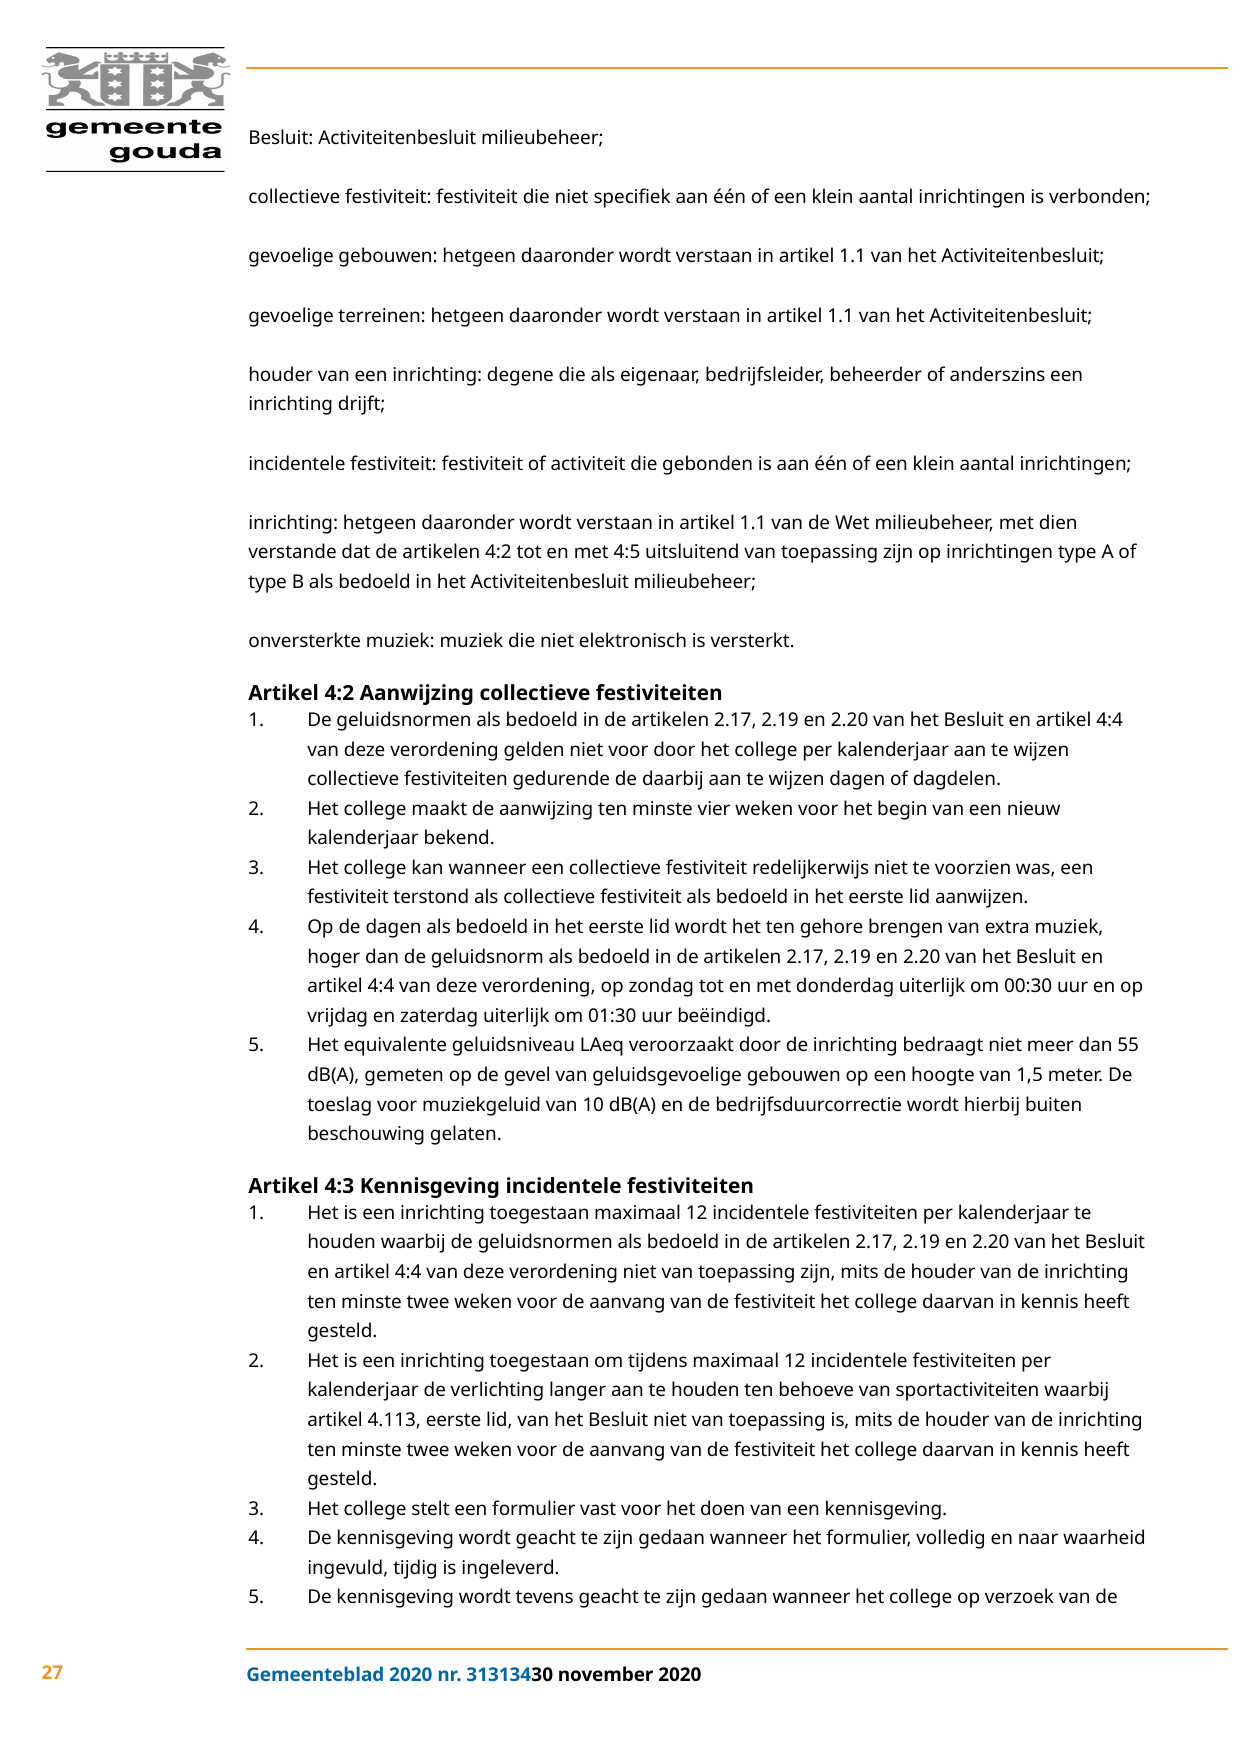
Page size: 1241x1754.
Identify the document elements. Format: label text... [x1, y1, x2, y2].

text gevoelige terreinen: hetgeen daaronder wordt verstaan in artikel 1.1 van het Activiteitenbesluit; [248, 302, 1152, 328]
text Besluit: Activiteitenbesluit milieubeheer; [248, 124, 1152, 150]
list Het is een inrichting toegestaan maximaal 12 incidentele festiviteiten per kalenderjaar te houden waarbij de geluidsnormen als bedoeld in de artikelen 2.17, 2.19 en 2.20 van het Besluit en artikel 4:4 van deze verordening niet van toepassing zijn, mits de houder van de inrichting ten minste twee weken voor de aanvang van de festiviteit het college daarvan in kennis heeft gesteld. [248, 1199, 1152, 1343]
text inrichting: hetgeen daaronder wordt verstaan in artikel 1.1 van de Wet milieubeheer, met dien verstande dat de artikelen 4:2 tot en met 4:5 uitsluitend van toepassing zijn op inrichtingen type A of type B als bedoeld in het Activiteitenbesluit milieubeheer; [248, 509, 1152, 594]
list Op de dagen als bedoeld in het eerste lid wordt het ten gehore brengen van extra muziek, hoger dan de geluidsnorm als bedoeld in de artikelen 2.17, 2.19 en 2.20 van het Besluit en artikel 4:4 van deze verordening, op zondag tot en met donderdag uiterlijk om 00:30 uur en op vrijdag en zaterdag uiterlijk om 01:30 uur beëindigd. [248, 913, 1152, 1028]
text houder van een inrichting: degene die als eigenaar, bedrijfsleider, beheerder of anderszins een inrichting drijft; [248, 361, 1152, 416]
list De geluidsnormen als bedoeld in de artikelen 2.17, 2.19 en 2.20 van het Besluit en artikel 4:4 van deze verordening gelden niet voor door het college per kalenderjaar aan te wijzen collectieve festiviteiten gedurende de daarbij aan te wijzen dagen of dagdelen. [248, 706, 1152, 791]
list Het college stelt een formulier vast voor het doen van een kennisgeving. [248, 1495, 1152, 1521]
text incidentele festiviteit: festiviteit of activiteit die gebonden is aan één of een klein aantal inrichtingen; [248, 450, 1152, 476]
text Artikel 4:3 Kennisgeving incidentele festiviteiten [248, 1171, 1152, 1199]
list Het equivalente geluidsniveau LAeq veroorzaakt door de inrichting bedraagt niet meer dan 55 dB(A), gemeten op de gevel van geluidsgevoelige gebouwen op een hoogte van 1,5 meter. De toeslag voor muziekgeluid van 10 dB(A) en de bedrijfsduurcorrectie wordt hierbij buiten beschouwing gelaten. [248, 1032, 1152, 1146]
list Het is een inrichting toegestaan om tijdens maximaal 12 incidentele festiviteiten per kalenderjaar de verlichting langer aan te houden ten behoeve van sportactiviteiten waarbij artikel 4.113, eerste lid, van het Besluit niet van toepassing is, mits de houder van de inrichting ten minste twee weken voor de aanvang van de festiviteit het college daarvan in kennis heeft gesteld. [248, 1347, 1152, 1491]
text collectieve festiviteit: festiviteit die niet specifiek aan één of een klein aantal inrichtingen is verbonden; [248, 183, 1152, 209]
text gevoelige gebouwen: hetgeen daaronder wordt verstaan in artikel 1.1 van het Activiteitenbesluit; [248, 243, 1152, 268]
list Het college kan wanneer een collectieve festiviteit redelijkerwijs niet te voorzien was, een festiviteit terstond als collectieve festiviteit als bedoeld in het eerste lid aanwijzen. [248, 854, 1152, 909]
text onversterkte muziek: muziek die niet elektronisch is versterkt. [248, 627, 1152, 653]
list Het college maakt de aanwijzing ten minste vier weken voor het begin van een nieuw kalenderjaar bekend. [248, 795, 1152, 850]
picture [41, 47, 231, 172]
list De kennisgeving wordt tevens geacht te zijn gedaan wanneer het college op verzoek van de [248, 1584, 1152, 1609]
list De kennisgeving wordt geacht te zijn gedaan wanneer het formulier, volledig en naar waarheid ingevuld, tijdig is ingeleverd. [248, 1524, 1152, 1580]
text Artikel 4:2 Aanwijzing collectieve festiviteiten [248, 678, 1152, 706]
